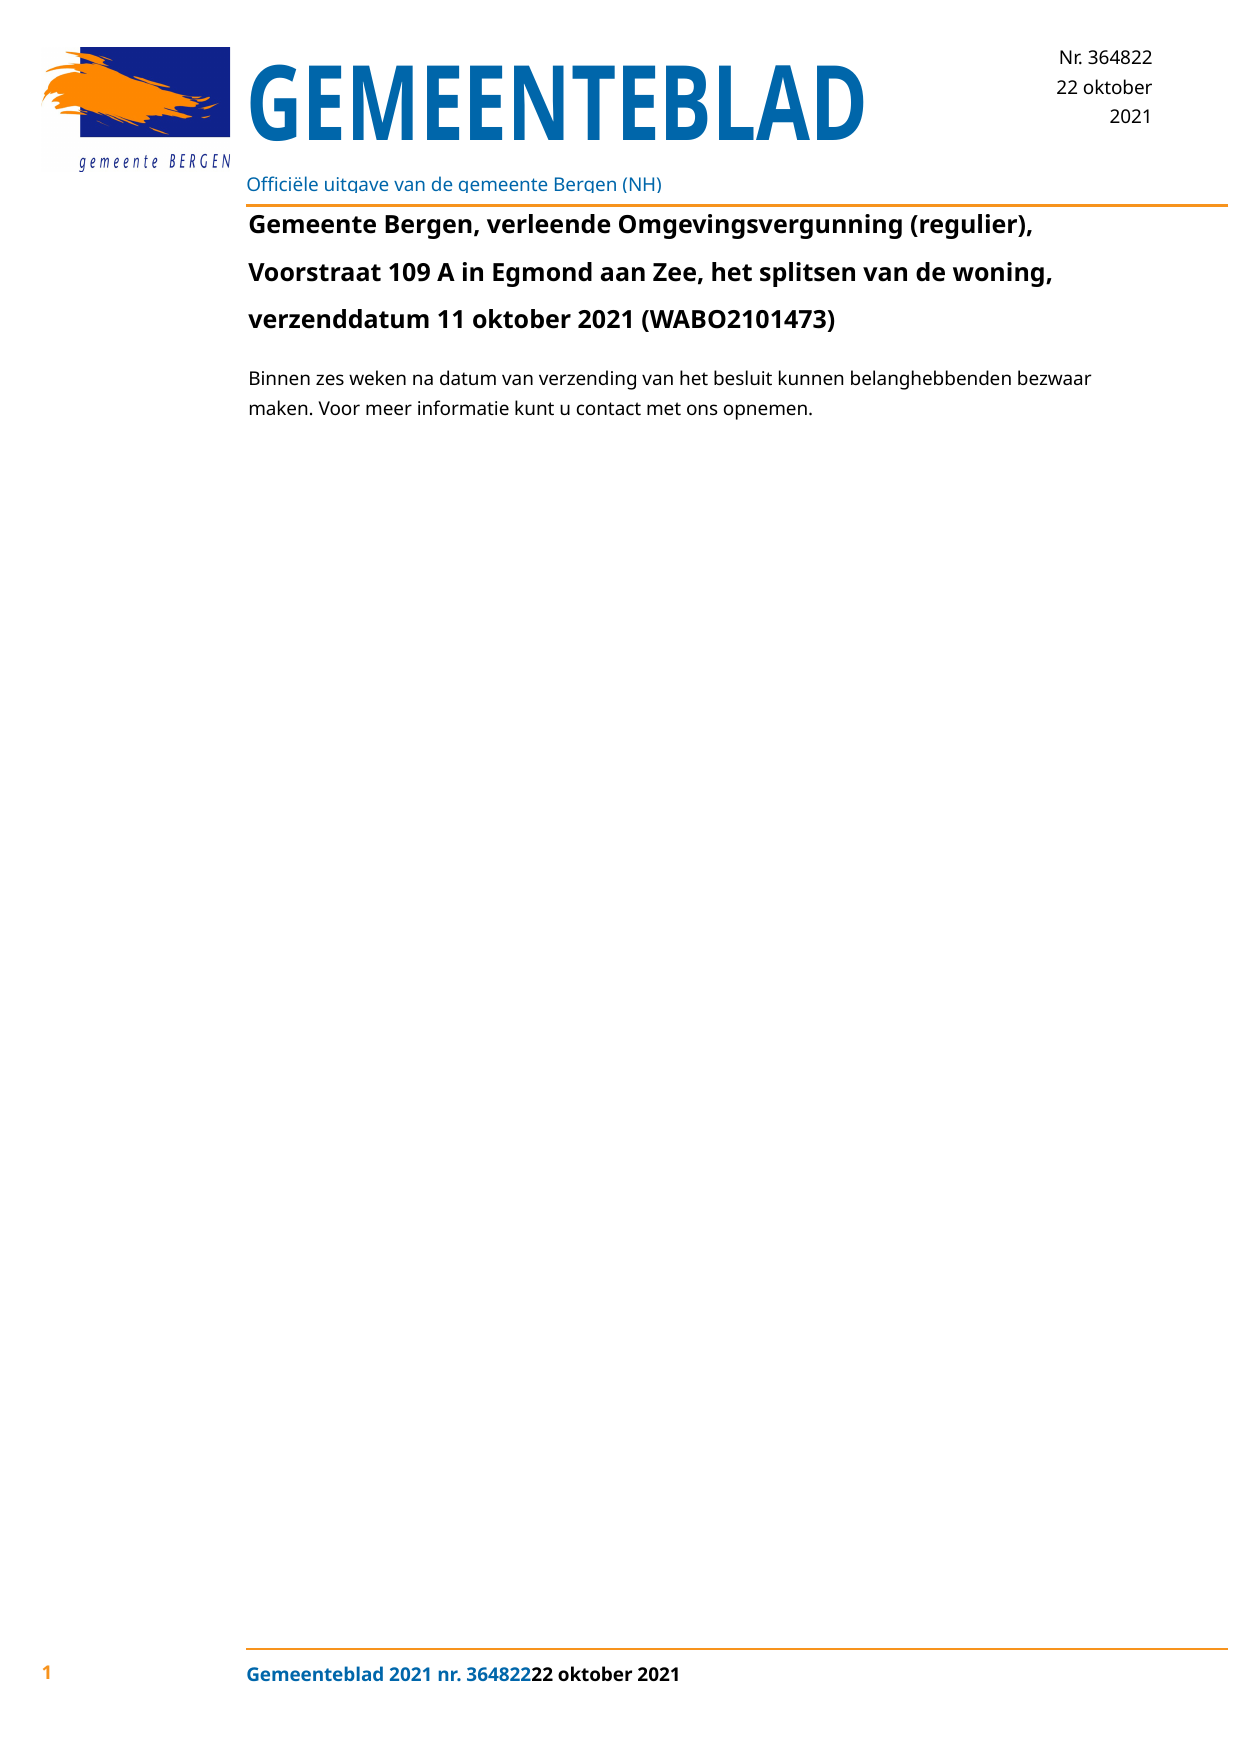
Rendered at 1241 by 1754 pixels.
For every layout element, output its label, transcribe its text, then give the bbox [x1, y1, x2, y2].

picture [41, 47, 231, 172]
text Binnen zes weken na datum van verzending van het besluit kunnen belanghebbenden bezwaar maken. Voor meer informatie kunt u contact met ons opnemen. [248, 366, 1152, 421]
text Gemeente Bergen, verleende Omgevingsvergunning (regulier), Voorstraat 109 A in Egmond aan Zee, het splitsen van de woning, verzenddatum 11 oktober 2021 (WABO2101473) [248, 207, 1152, 336]
